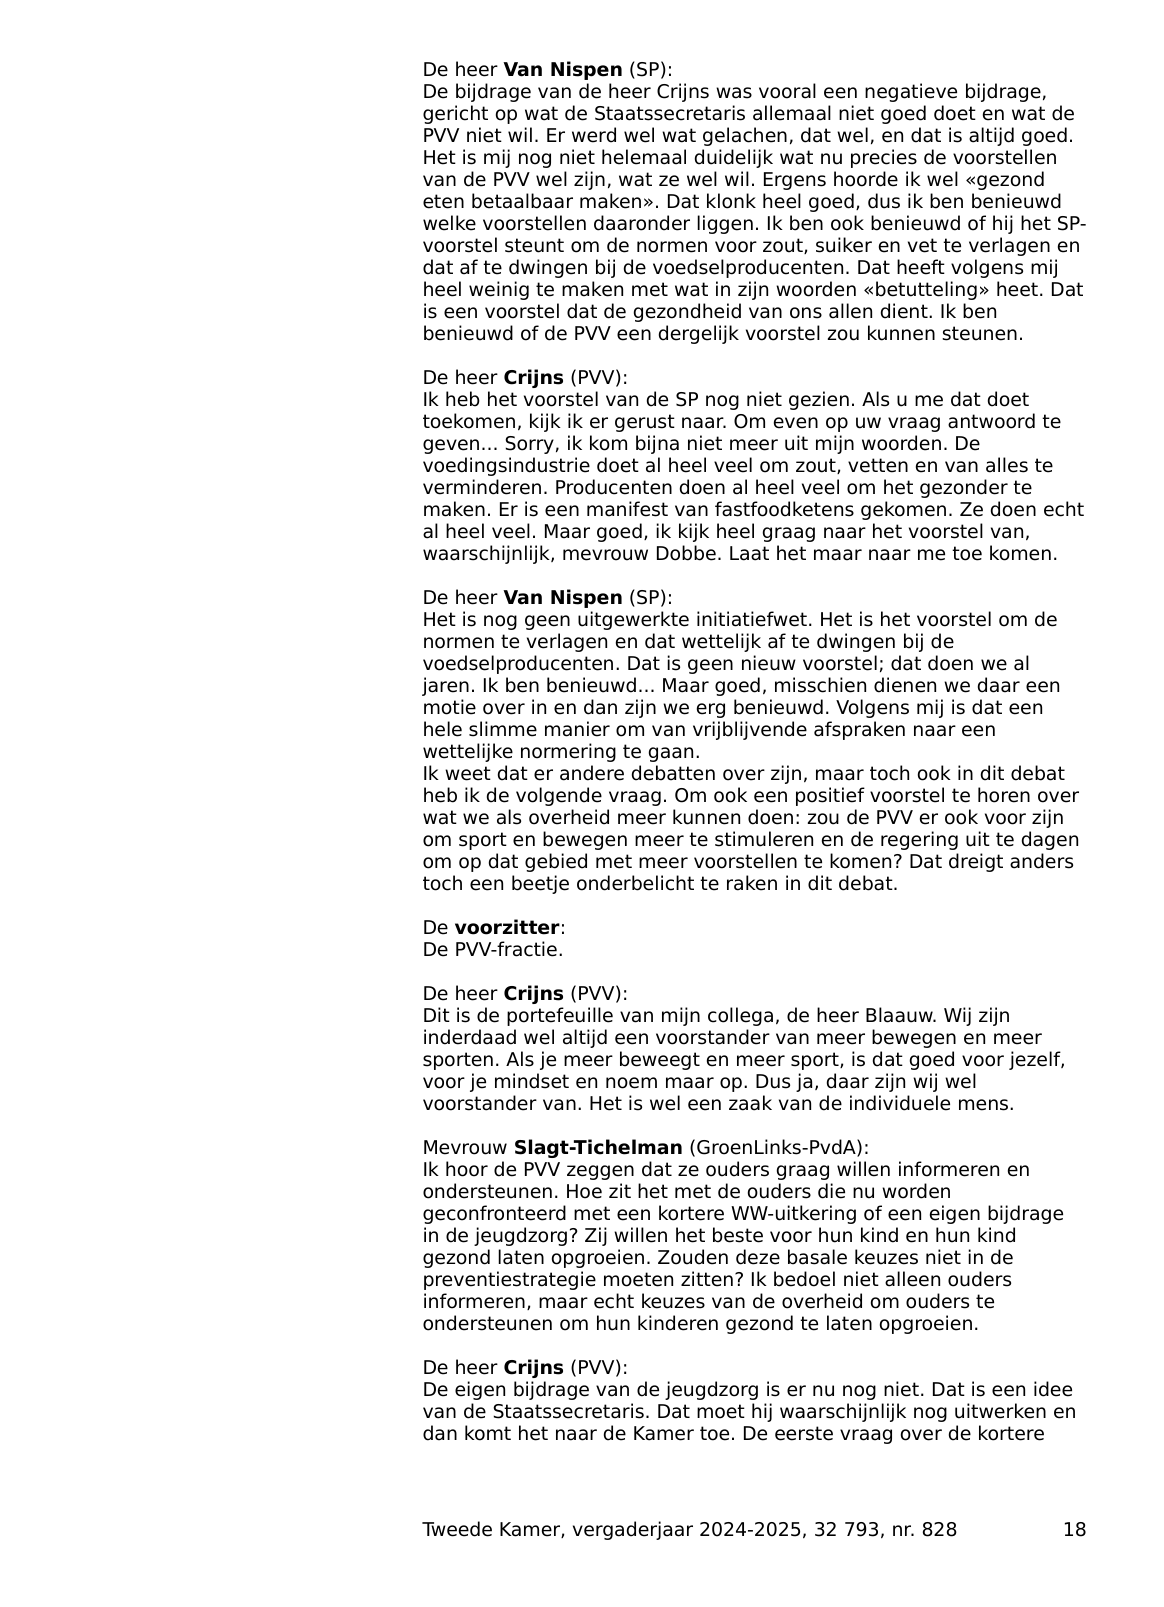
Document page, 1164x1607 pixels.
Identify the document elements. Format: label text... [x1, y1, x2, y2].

text Ik heb het voorstel van de SP nog niet gezien. Als u me dat doet toekomen, kijk ik er gerust naar. Om even op uw vraag antwoord te geven... Sorry, ik kom bijna niet meer uit mijn woorden. De voedingsindustrie doet al heel veel om zout, vetten en van alles te verminderen. Producenten doen al heel veel om het gezonder te maken. Er is een manifest van fastfoodketens gekomen. Ze doen echt al heel veel. Maar goed, ik kijk heel graag naar het voorstel van, waarschijnlijk, mevrouw Dobbe. Laat het maar naar me toe komen. [422, 389, 1087, 565]
text Ik weet dat er andere debatten over zijn, maar toch ook in dit debat heb ik de volgende vraag. Om ook een positief voorstel te horen over wat we als overheid meer kunnen doen: zou de PVV er ook voor zijn om sport en bewegen meer te stimuleren en de regering uit te dagen om op dat gebied met meer voorstellen te komen? Dat dreigt anders toch een beetje onderbelicht te raken in dit debat. [422, 763, 1087, 895]
text De heer Crijns (PVV): [422, 983, 1087, 1005]
text De bijdrage van de heer Crijns was vooral een negatieve bijdrage, gericht op wat de Staatssecretaris allemaal niet goed doet en wat de PVV niet wil. Er werd wel wat gelachen, dat wel, en dat is altijd goed. [422, 81, 1087, 147]
text Dit is de portefeuille van mijn collega, de heer Blaauw. Wij zijn inderdaad wel altijd een voorstander van meer bewegen en meer sporten. Als je meer beweegt en meer sport, is dat goed voor jezelf, voor je mindset en noem maar op. Dus ja, daar zijn wij wel voorstander van. Het is wel een zaak van de individuele mens. [422, 1005, 1087, 1115]
text Het is mij nog niet helemaal duidelijk wat nu precies de voorstellen van de PVV wel zijn, wat ze wel wil. Ergens hoorde ik wel «gezond eten betaalbaar maken». Dat klonk heel goed, dus ik ben benieuwd welke voorstellen daaronder liggen. Ik ben ook benieuwd of hij het SP-voorstel steunt om de normen voor zout, suiker en vet te verlagen en dat af te dwingen bij de voedselproducenten. Dat heeft volgens mij heel weinig te maken met wat in zijn woorden «betutteling» heet. Dat is een voorstel dat de gezondheid van ons allen dient. Ik ben benieuwd of de PVV een dergelijk voorstel zou kunnen steunen. [422, 147, 1087, 345]
text Ik hoor de PVV zeggen dat ze ouders graag willen informeren en ondersteunen. Hoe zit het met de ouders die nu worden geconfronteerd met een kortere WW-uitkering of een eigen bijdrage in de jeugdzorg? Zij willen het beste voor hun kind en hun kind gezond laten opgroeien. Zouden deze basale keuzes niet in de preventiestrategie moeten zitten? Ik bedoel niet alleen ouders informeren, maar echt keuzes van de overheid om ouders te ondersteunen om hun kinderen gezond te laten opgroeien. [422, 1159, 1087, 1335]
text De eigen bijdrage van de jeugdzorg is er nu nog niet. Dat is een idee van de Staatssecretaris. Dat moet hij waarschijnlijk nog uitwerken en dan komt het naar de Kamer toe. De eerste vraag over de kortere [422, 1379, 1087, 1445]
text De PVV-fractie. [422, 939, 1087, 961]
text De voorzitter: [422, 917, 1087, 939]
text De heer Crijns (PVV): [422, 367, 1087, 389]
text De heer Crijns (PVV): [422, 1357, 1087, 1379]
text Het is nog geen uitgewerkte initiatiefwet. Het is het voorstel om de normen te verlagen en dat wettelijk af te dwingen bij de voedselproducenten. Dat is geen nieuw voorstel; dat doen we al jaren. Ik ben benieuwd... Maar goed, misschien dienen we daar een motie over in en dan zijn we erg benieuwd. Volgens mij is dat een hele slimme manier om van vrijblijvende afspraken naar een wettelijke normering te gaan. [422, 609, 1087, 763]
text De heer Van Nispen (SP): [422, 59, 1087, 81]
text Mevrouw Slagt-Tichelman (GroenLinks-PvdA): [422, 1137, 1087, 1159]
text De heer Van Nispen (SP): [422, 587, 1087, 609]
